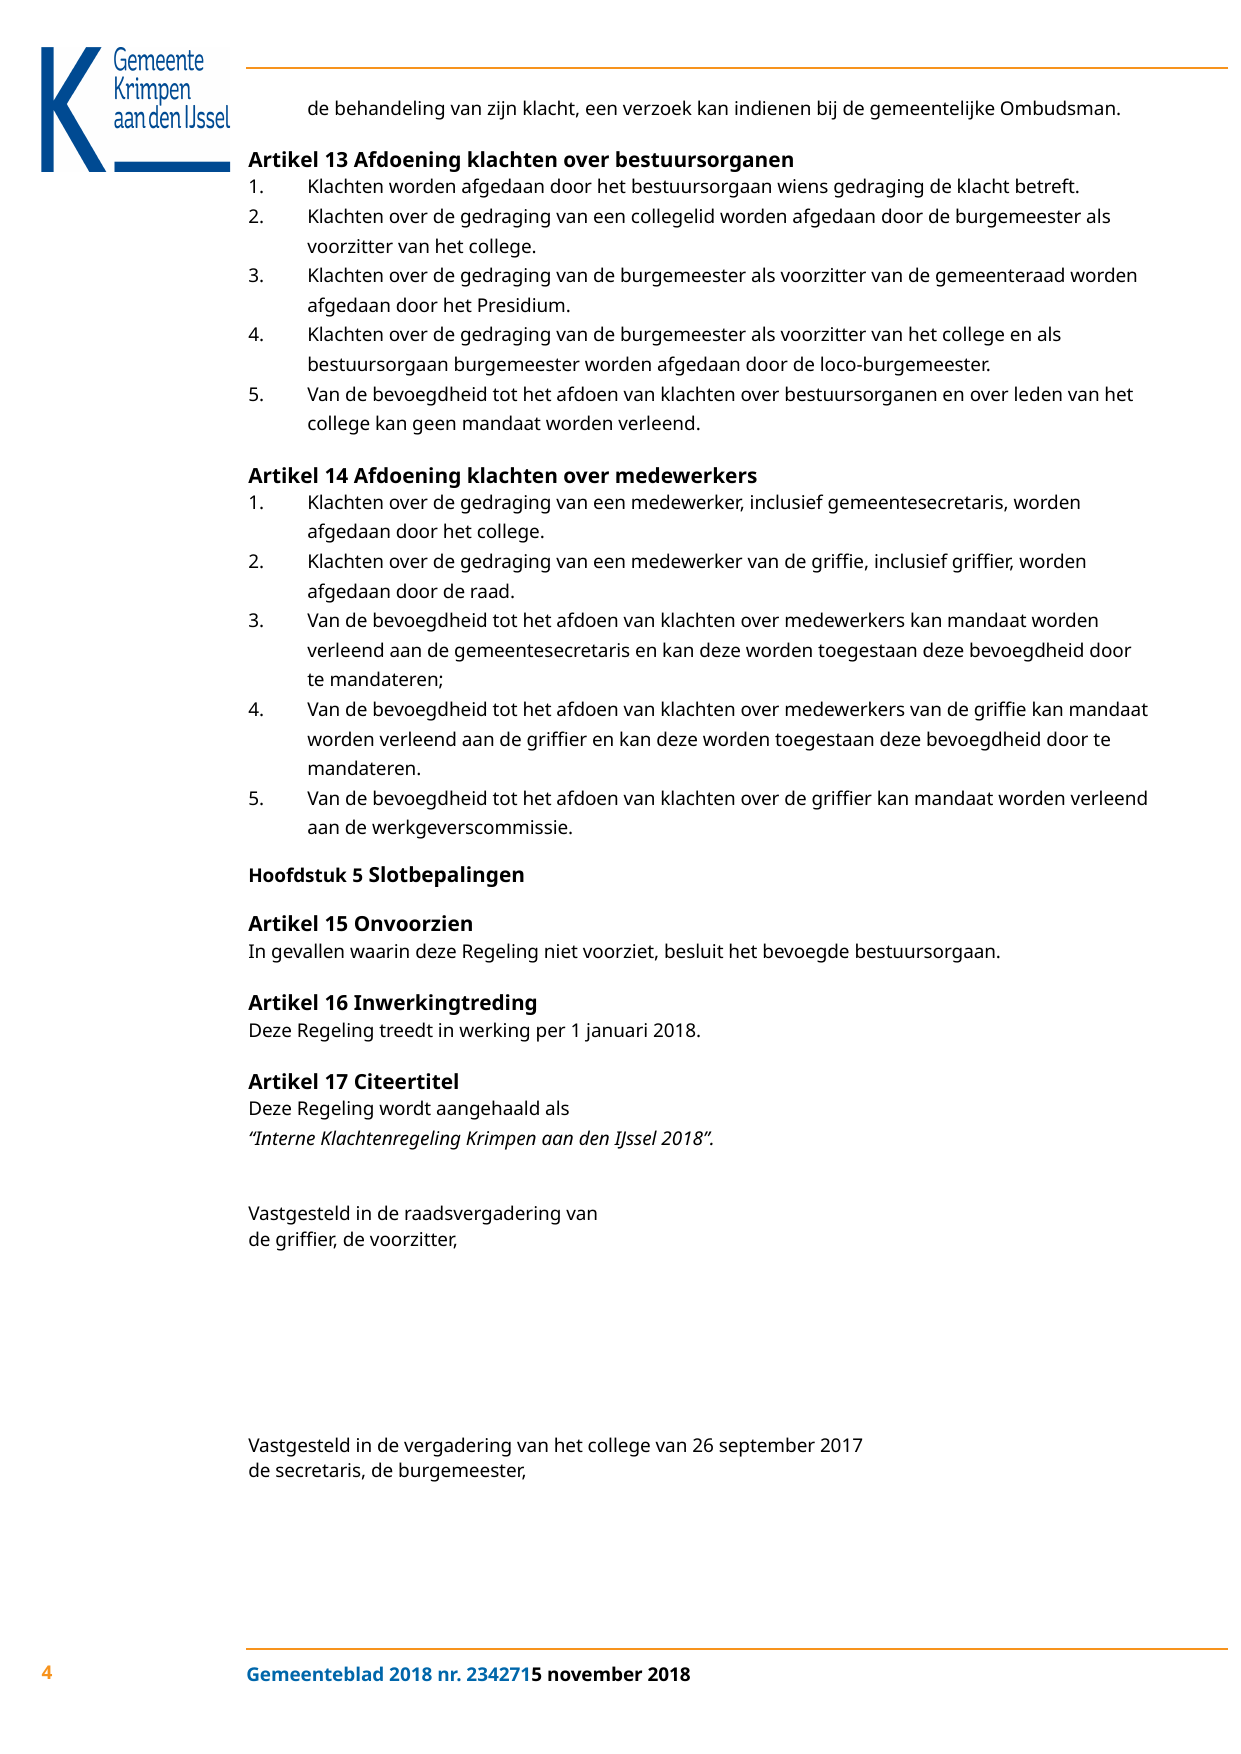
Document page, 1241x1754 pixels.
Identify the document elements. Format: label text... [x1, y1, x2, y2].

list Klachten over de gedraging van de burgemeester als voorzitter van het college en als bestuursorgaan burgemeester worden afgedaan door de loco-burgemeester. [248, 322, 1152, 377]
text Vastgesteld in de raadsvergadering van [248, 1200, 1152, 1226]
text In gevallen waarin deze Regeling niet voorziet, besluit het bevoegde bestuursorgaan. [248, 938, 1152, 964]
text de griffier, de voorzitter, [248, 1226, 1152, 1252]
list Van de bevoegdheid tot het afdoen van klachten over medewerkers van de griffie kan mandaat worden verleend aan de griffier en kan deze worden toegestaan deze bevoegdheid door te mandateren. [248, 696, 1152, 781]
list de behandeling van zijn klacht, een verzoek kan indienen bij de gemeentelijke Ombudsman. [248, 95, 1152, 121]
list Klachten over de gedraging van een collegelid worden afgedaan door de burgemeester als voorzitter van het college. [248, 203, 1152, 258]
list Van de bevoegdheid tot het afdoen van klachten over bestuursorganen en over leden van het college kan geen mandaat worden verleend. [248, 381, 1152, 436]
picture [41, 47, 231, 172]
text de secretaris, de burgemeester, [248, 1458, 1152, 1483]
list Klachten worden afgedaan door het bestuursorgaan wiens gedraging de klacht betreft. [248, 174, 1152, 199]
text Deze Regeling wordt aangehaald als [248, 1096, 1152, 1121]
text Vastgesteld in de vergadering van het college van 26 september 2017 [248, 1432, 1152, 1458]
list Klachten over de gedraging van een medewerker van de griffie, inclusief griffier, worden afgedaan door de raad. [248, 548, 1152, 604]
text Artikel 15 Onvoorzien [248, 909, 1152, 938]
text Hoofdstuk 5 Slotbepalingen [248, 860, 1152, 889]
list Klachten over de gedraging van een medewerker, inclusief gemeentesecretaris, worden afgedaan door het college. [248, 489, 1152, 544]
text Artikel 16 Inwerkingtreding [248, 988, 1152, 1017]
text Artikel 13 Afdoening klachten over bestuursorganen [248, 145, 1152, 174]
list Van de bevoegdheid tot het afdoen van klachten over de griffier kan mandaat worden verleend aan de werkgeverscommissie. [248, 785, 1152, 840]
text Deze Regeling treedt in werking per 1 januari 2018. [248, 1017, 1152, 1042]
text “Interne Klachtenregeling Krimpen aan den IJssel 2018”. [248, 1125, 1152, 1151]
text Artikel 14 Afdoening klachten over medewerkers [248, 461, 1152, 489]
text Artikel 17 Citeertitel [248, 1067, 1152, 1096]
list Van de bevoegdheid tot het afdoen van klachten over medewerkers kan mandaat worden verleend aan de gemeentesecretaris en kan deze worden toegestaan deze bevoegdheid door te mandateren; [248, 607, 1152, 692]
list Klachten over de gedraging van de burgemeester als voorzitter van de gemeenteraad worden afgedaan door het Presidium. [248, 262, 1152, 318]
